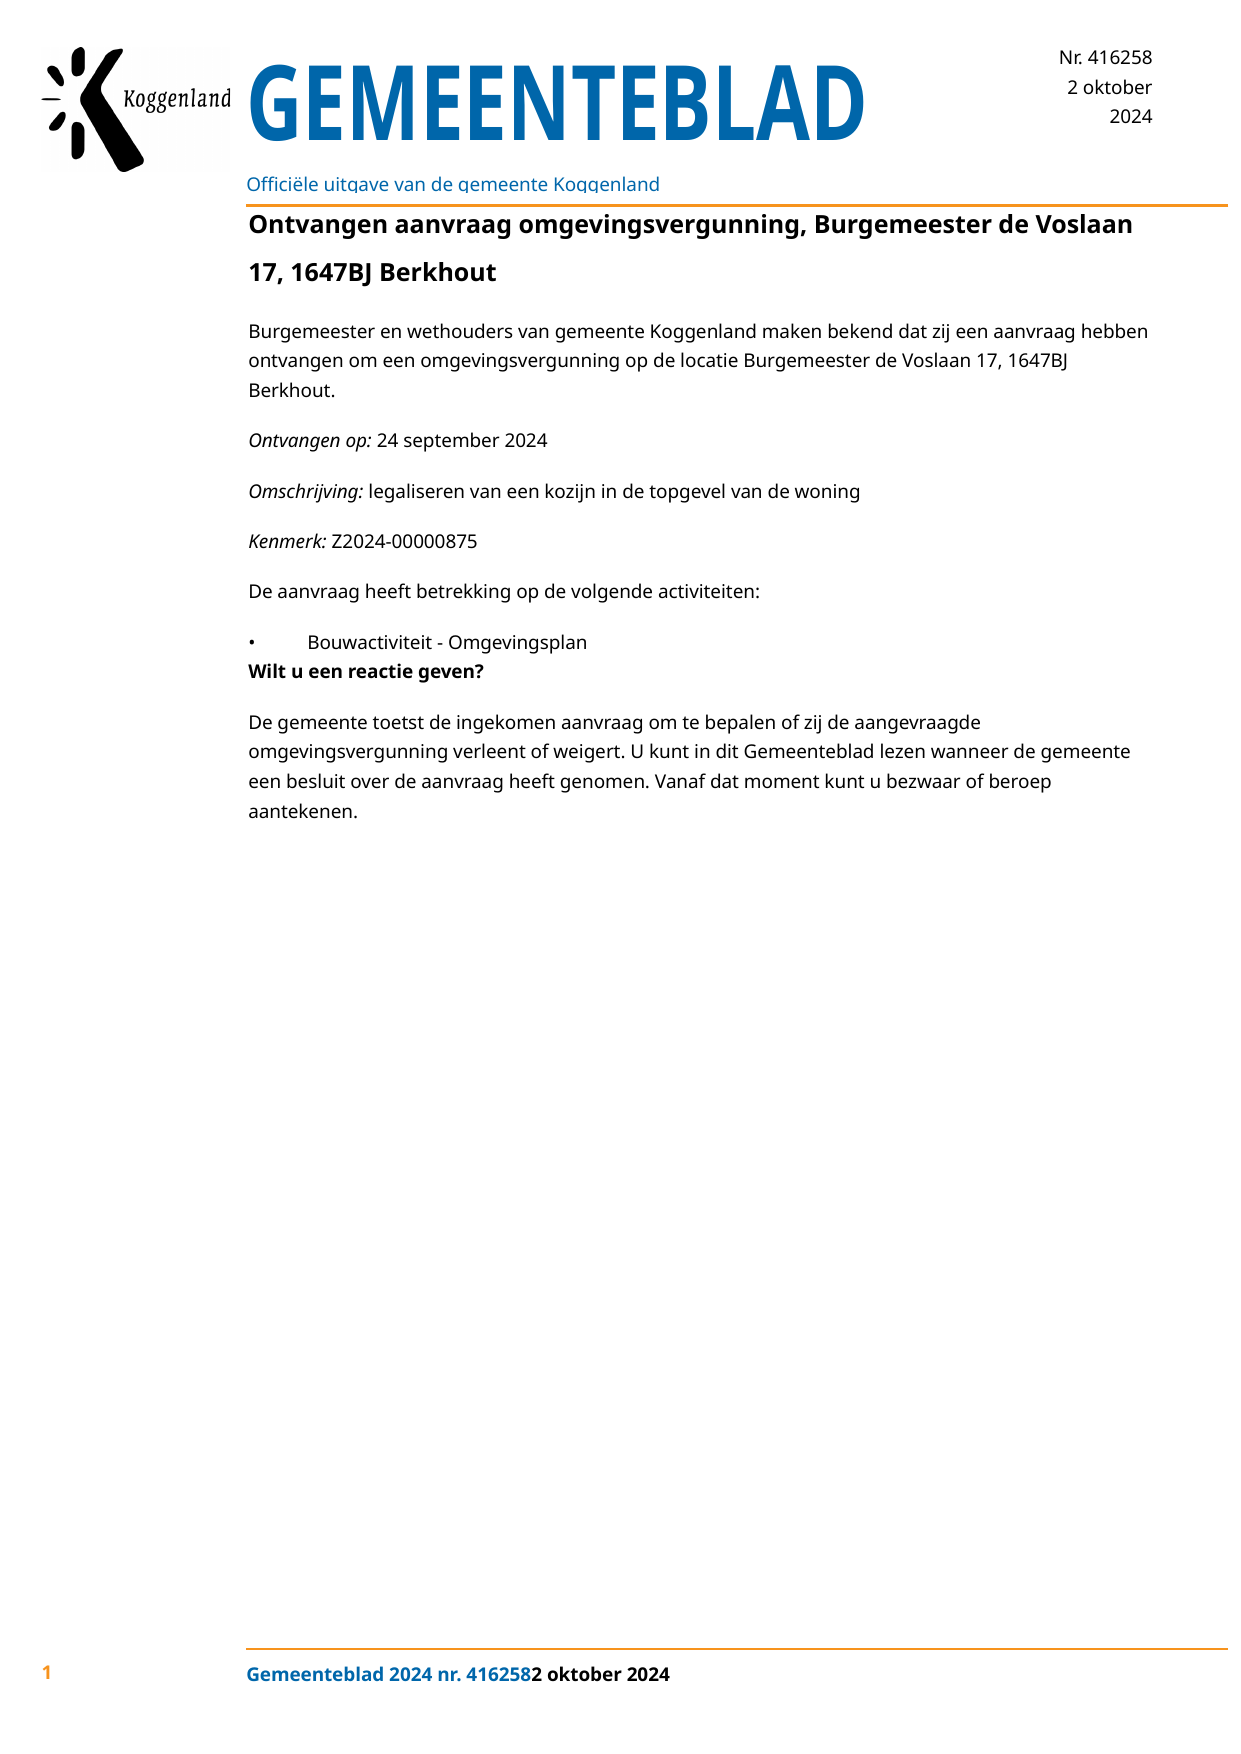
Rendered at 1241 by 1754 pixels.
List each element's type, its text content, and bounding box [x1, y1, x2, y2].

text Ontvangen aanvraag omgevingsvergunning, Burgemeester de Voslaan 17, 1647BJ Berkhout [248, 207, 1152, 288]
text Ontvangen op: 24 september 2024 [248, 427, 1152, 453]
text Kenmerk: Z2024-00000875 [248, 528, 1152, 554]
text Wilt u een reactie geven? [248, 659, 1152, 684]
text Omschrijving: legaliseren van een kozijn in de topgevel van de woning [248, 478, 1152, 504]
text De aanvraag heeft betrekking op de volgende activiteiten: [248, 579, 1152, 604]
list Bouwactiviteit - Omgevingsplan [248, 629, 1152, 655]
text Burgemeester en wethouders van gemeente Koggenland maken bekend dat zij een aanvraag hebben ontvangen om een omgevingsvergunning op de locatie Burgemeester de Voslaan 17, 1647BJ Berkhout. [248, 318, 1152, 403]
text De gemeente toetst de ingekomen aanvraag om te bepalen of zij de aangevraagde omgevingsvergunning verleent of weigert. U kunt in dit Gemeenteblad lezen wanneer de gemeente een besluit over de aanvraag heeft genomen. Vanaf dat moment kunt u bezwaar of beroep aantekenen. [248, 709, 1152, 824]
picture [41, 47, 231, 172]
